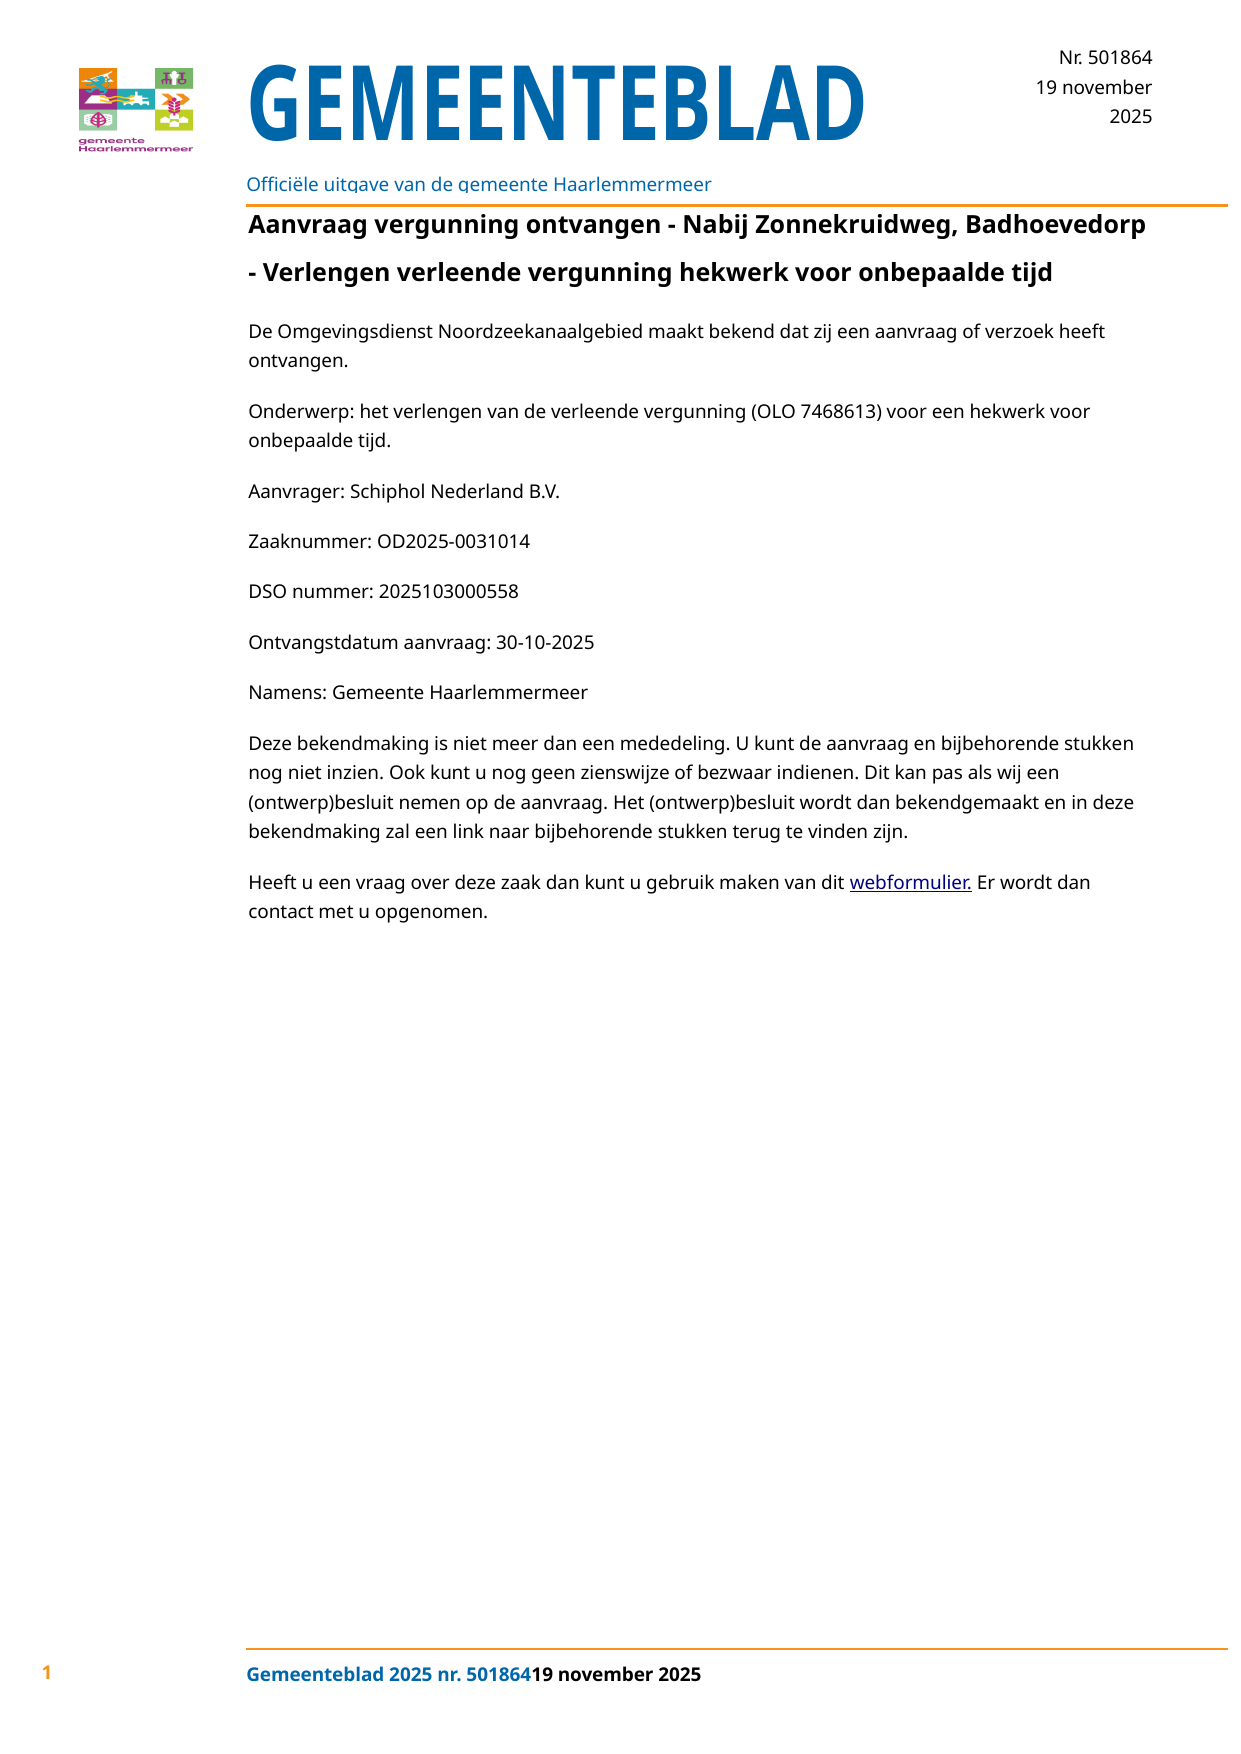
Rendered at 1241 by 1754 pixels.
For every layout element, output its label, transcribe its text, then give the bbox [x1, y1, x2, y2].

text Aanvraag vergunning ontvangen - Nabij Zonnekruidweg, Badhoevedorp - Verlengen verleende vergunning hekwerk voor onbepaalde tijd [248, 207, 1152, 288]
text Namens: Gemeente Haarlemmermeer [248, 679, 1152, 705]
text Heeft u een vraag over deze zaak dan kunt u gebruik maken van dit webformulier. Er wordt dan contact met u opgenomen. [248, 869, 1152, 924]
text Onderwerp: het verlengen van de verleende vergunning (OLO 7468613) voor een hekwerk voor onbepaalde tijd. [248, 398, 1152, 453]
text DSO nummer: 2025103000558 [248, 579, 1152, 604]
text De Omgevingsdienst Noordzeekanaalgebied maakt bekend dat zij een aanvraag of verzoek heeft ontvangen. [248, 318, 1152, 373]
text Ontvangstdatum aanvraag: 30-10-2025 [248, 629, 1152, 655]
text Zaaknummer: OD2025-0031014 [248, 528, 1152, 554]
text Deze bekendmaking is niet meer dan een mededeling. U kunt de aanvraag en bijbehorende stukken nog niet inzien. Ook kunt u nog geen zienswijze of bezwaar indienen. Dit kan pas als wij een (ontwerp)besluit nemen op de aanvraag. Het (ontwerp)besluit wordt dan bekendgemaakt en in deze bekendmaking zal een link naar bijbehorende stukken terug te vinden zijn. [248, 730, 1152, 844]
picture [41, 47, 231, 172]
text Aanvrager: Schiphol Nederland B.V. [248, 478, 1152, 504]
